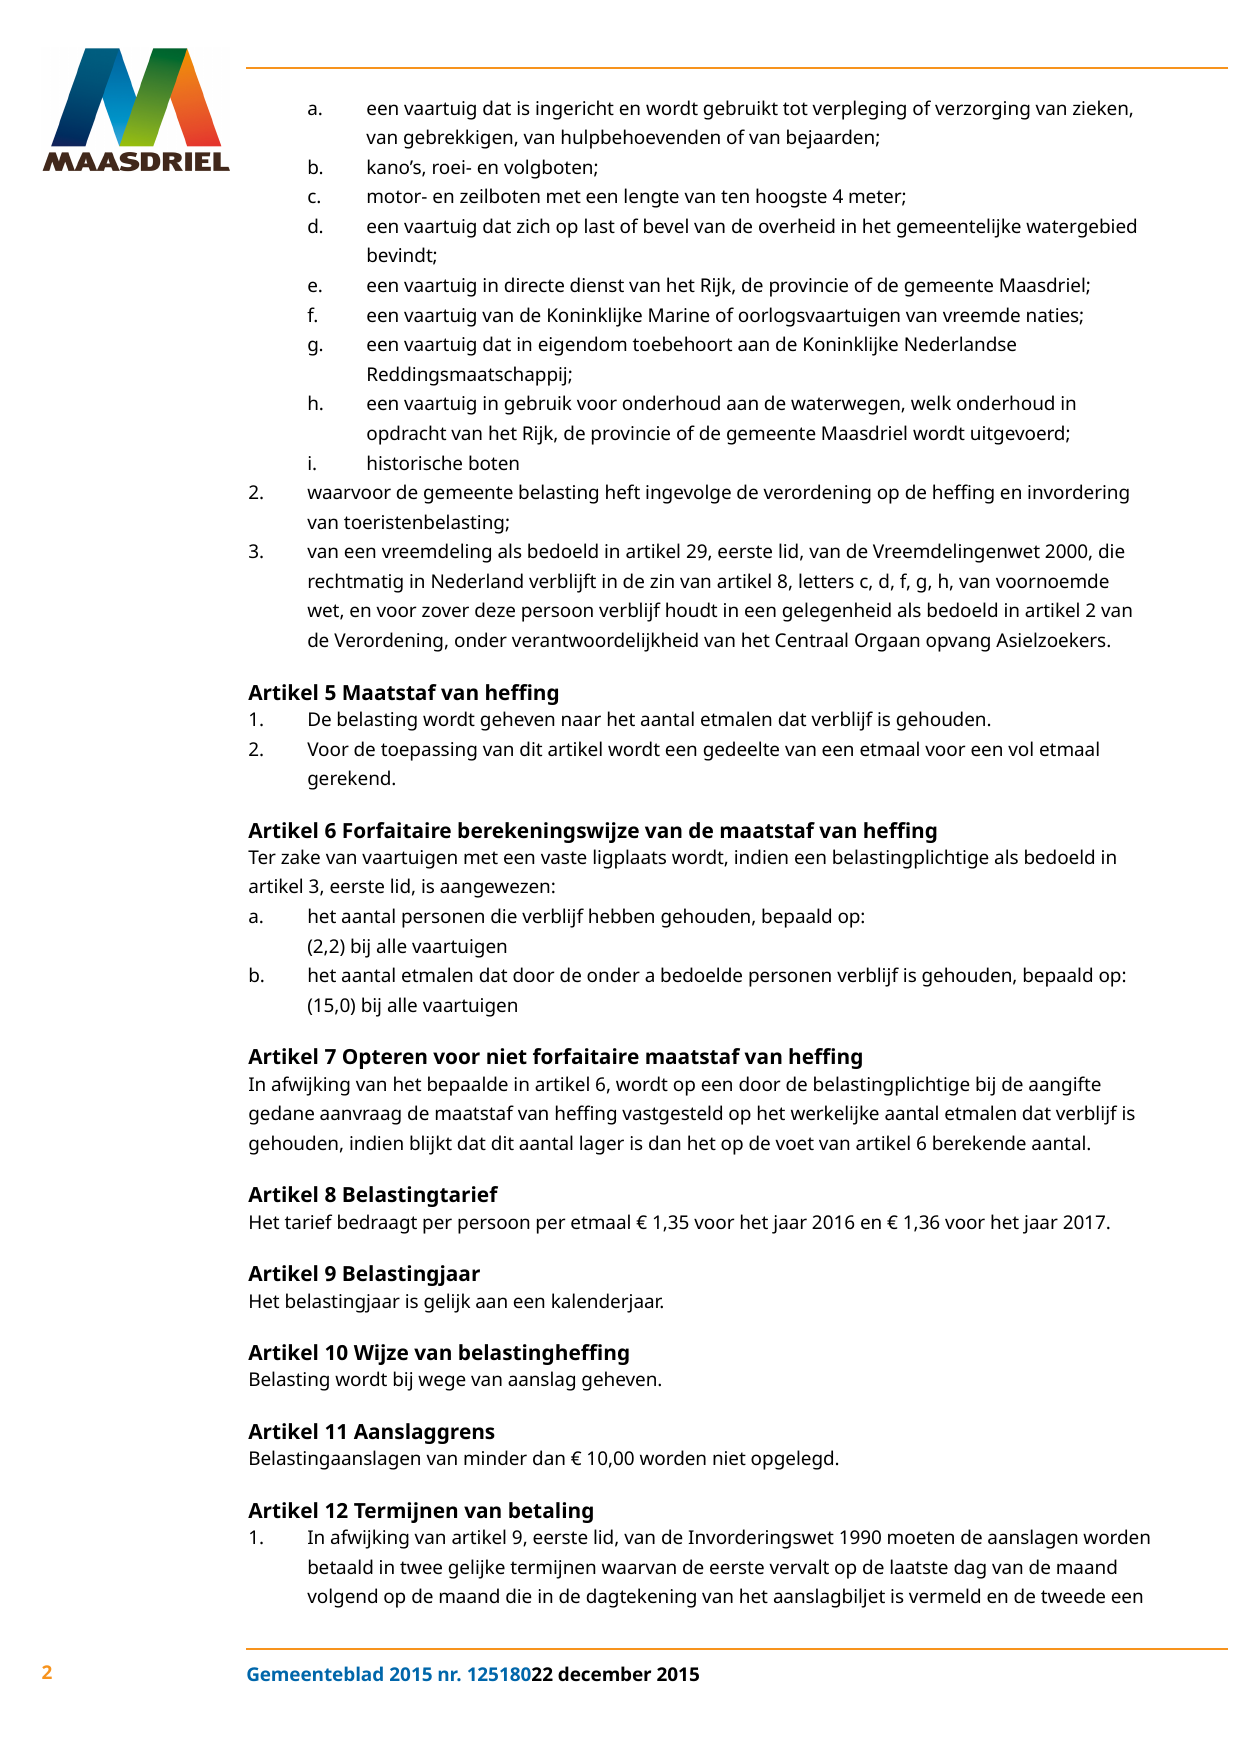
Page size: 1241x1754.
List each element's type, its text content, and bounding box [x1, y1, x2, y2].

list een vaartuig dat in eigendom toebehoort aan de Koninklijke Nederlandse Reddingsmaatschappij; [307, 331, 1152, 387]
text Artikel 10 Wijze van belastingheffing [248, 1338, 1152, 1367]
text Het tarief bedraagt per persoon per etmaal € 1,35 voor het jaar 2016 en € 1,36 voor het jaar 2017. [248, 1209, 1152, 1235]
text Ter zake van vaartuigen met een vaste ligplaats wordt, indien een belastingplichtige als bedoeld in artikel 3, eerste lid, is aangewezen: [248, 844, 1152, 899]
list (2,2) bij alle vaartuigen [248, 933, 1152, 959]
text Artikel 5 Maatstaf van heffing [248, 678, 1152, 706]
list een vaartuig in directe dienst van het Rijk, de provincie of de gemeente Maasdriel; [307, 272, 1152, 298]
list motor- en zeilboten met een lengte van ten hoogste 4 meter; [307, 183, 1152, 209]
list een vaartuig van de Koninklijke Marine of oorlogsvaartuigen van vreemde naties; [307, 302, 1152, 328]
list In afwijking van artikel 9, eerste lid, van de Invorderingswet 1990 moeten de aanslagen worden betaald in twee gelijke termijnen waarvan de eerste vervalt op de laatste dag van de maand volgend op de maand die in de dagtekening van het aanslagbiljet is vermeld en de tweede een [248, 1524, 1152, 1609]
text Artikel 12 Termijnen van betaling [248, 1496, 1152, 1524]
list het aantal personen die verblijf hebben gehouden, bepaald op: [248, 903, 1152, 929]
list een vaartuig dat is ingericht en wordt gebruikt tot verpleging of verzorging van zieken, van gebrekkigen, van hulpbehoevenden of van bejaarden; [307, 95, 1152, 150]
list kano’s, roei- en volgboten; [307, 154, 1152, 180]
text Het belastingjaar is gelijk aan een kalenderjaar. [248, 1288, 1152, 1313]
text Artikel 11 Aanslaggrens [248, 1417, 1152, 1446]
text Artikel 7 Opteren voor niet forfaitaire maatstaf van heffing [248, 1042, 1152, 1071]
list van een vreemdeling als bedoeld in artikel 29, eerste lid, van de Vreemdelingenwet 2000, die rechtmatig in Nederland verblijft in de zin van artikel 8, letters c, d, f, g, h, van voornoemde wet, en voor zover deze persoon verblijf houdt in een gelegenheid als bedoeld in artikel 2 van de Verordening, onder verantwoordelijkheid van het Centraal Orgaan opvang Asielzoekers. [248, 538, 1152, 653]
text In afwijking van het bepaalde in artikel 6, wordt op een door de belastingplichtige bij de aangifte gedane aanvraag de maatstaf van heffing vastgesteld op het werkelijke aantal etmalen dat verblijf is gehouden, indien blijkt dat dit aantal lager is dan het op de voet van artikel 6 berekende aantal. [248, 1071, 1152, 1156]
text Belasting wordt bij wege van aanslag geheven. [248, 1367, 1152, 1392]
text Artikel 6 Forfaitaire berekeningswijze van de maatstaf van heffing [248, 816, 1152, 844]
text Artikel 8 Belastingtarief [248, 1181, 1152, 1209]
list Voor de toepassing van dit artikel wordt een gedeelte van een etmaal voor een vol etmaal gerekend. [248, 736, 1152, 791]
list historische boten [307, 450, 1152, 476]
text Artikel 9 Belastingjaar [248, 1259, 1152, 1288]
list De belasting wordt geheven naar het aantal etmalen dat verblijf is gehouden. [248, 706, 1152, 732]
text Belastingaanslagen van minder dan € 10,00 worden niet opgelegd. [248, 1446, 1152, 1471]
list het aantal etmalen dat door de onder a bedoelde personen verblijf is gehouden, bepaald op: [248, 962, 1152, 988]
picture [41, 47, 231, 172]
list (15,0) bij alle vaartuigen [248, 992, 1152, 1018]
list waarvoor de gemeente belasting heft ingevolge de verordening op de heffing en invordering van toeristenbelasting; [248, 479, 1152, 535]
list een vaartuig dat zich op last of bevel van de overheid in het gemeentelijke watergebied bevindt; [307, 213, 1152, 268]
list een vaartuig in gebruik voor onderhoud aan de waterwegen, welk onderhoud in opdracht van het Rijk, de provincie of de gemeente Maasdriel wordt uitgevoerd; [307, 391, 1152, 446]
